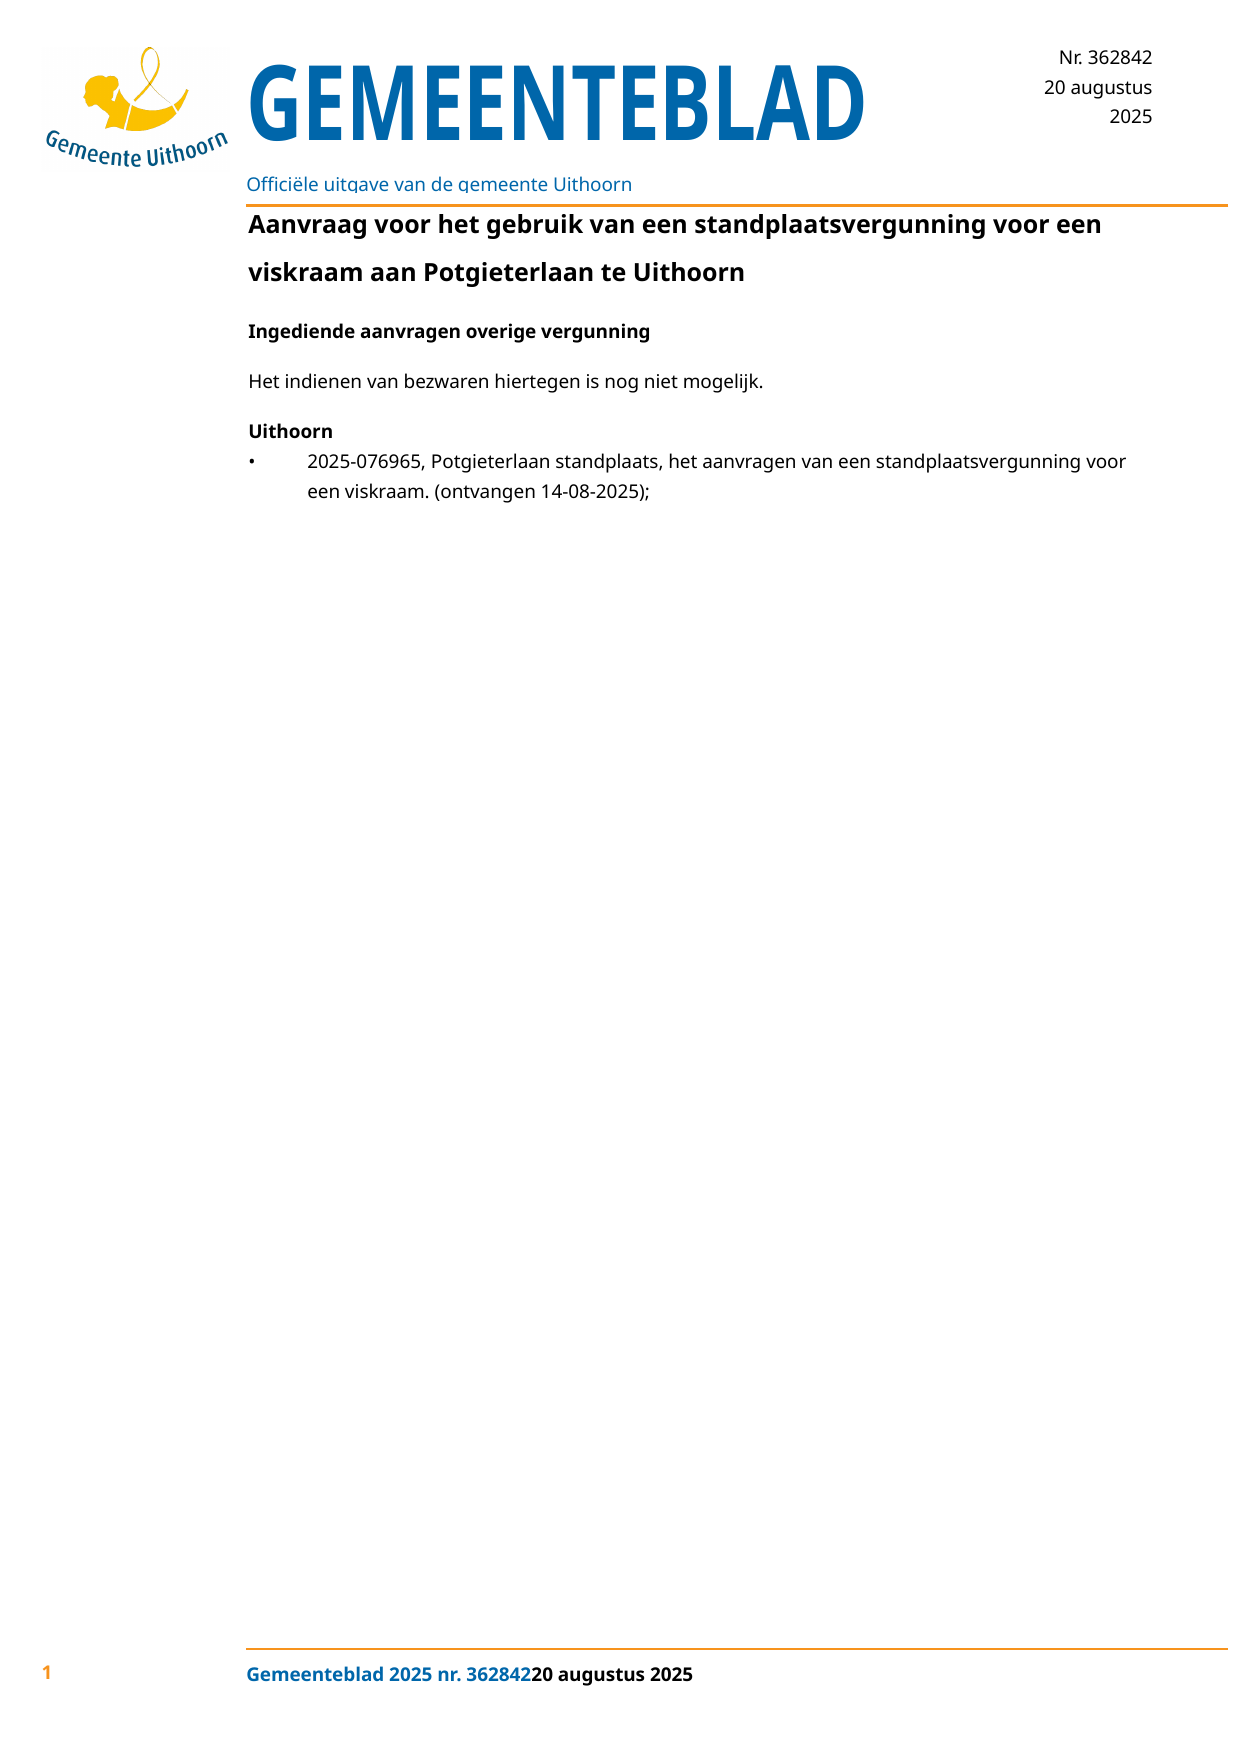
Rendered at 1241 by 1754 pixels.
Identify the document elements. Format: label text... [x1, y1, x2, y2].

text Uithoorn [248, 419, 1152, 444]
text Het indienen van bezwaren hiertegen is nog niet mogelijk. [248, 368, 1152, 394]
text Ingediende aanvragen overige vergunning [248, 318, 1152, 344]
list 2025-076965, Potgieterlaan standplaats, het aanvragen van een standplaatsvergunning voor een viskraam. (ontvangen 14-08-2025); [248, 448, 1152, 504]
text Aanvraag voor het gebruik van een standplaatsvergunning voor een viskraam aan Potgieterlaan te Uithoorn [248, 207, 1152, 288]
picture [41, 47, 231, 172]
